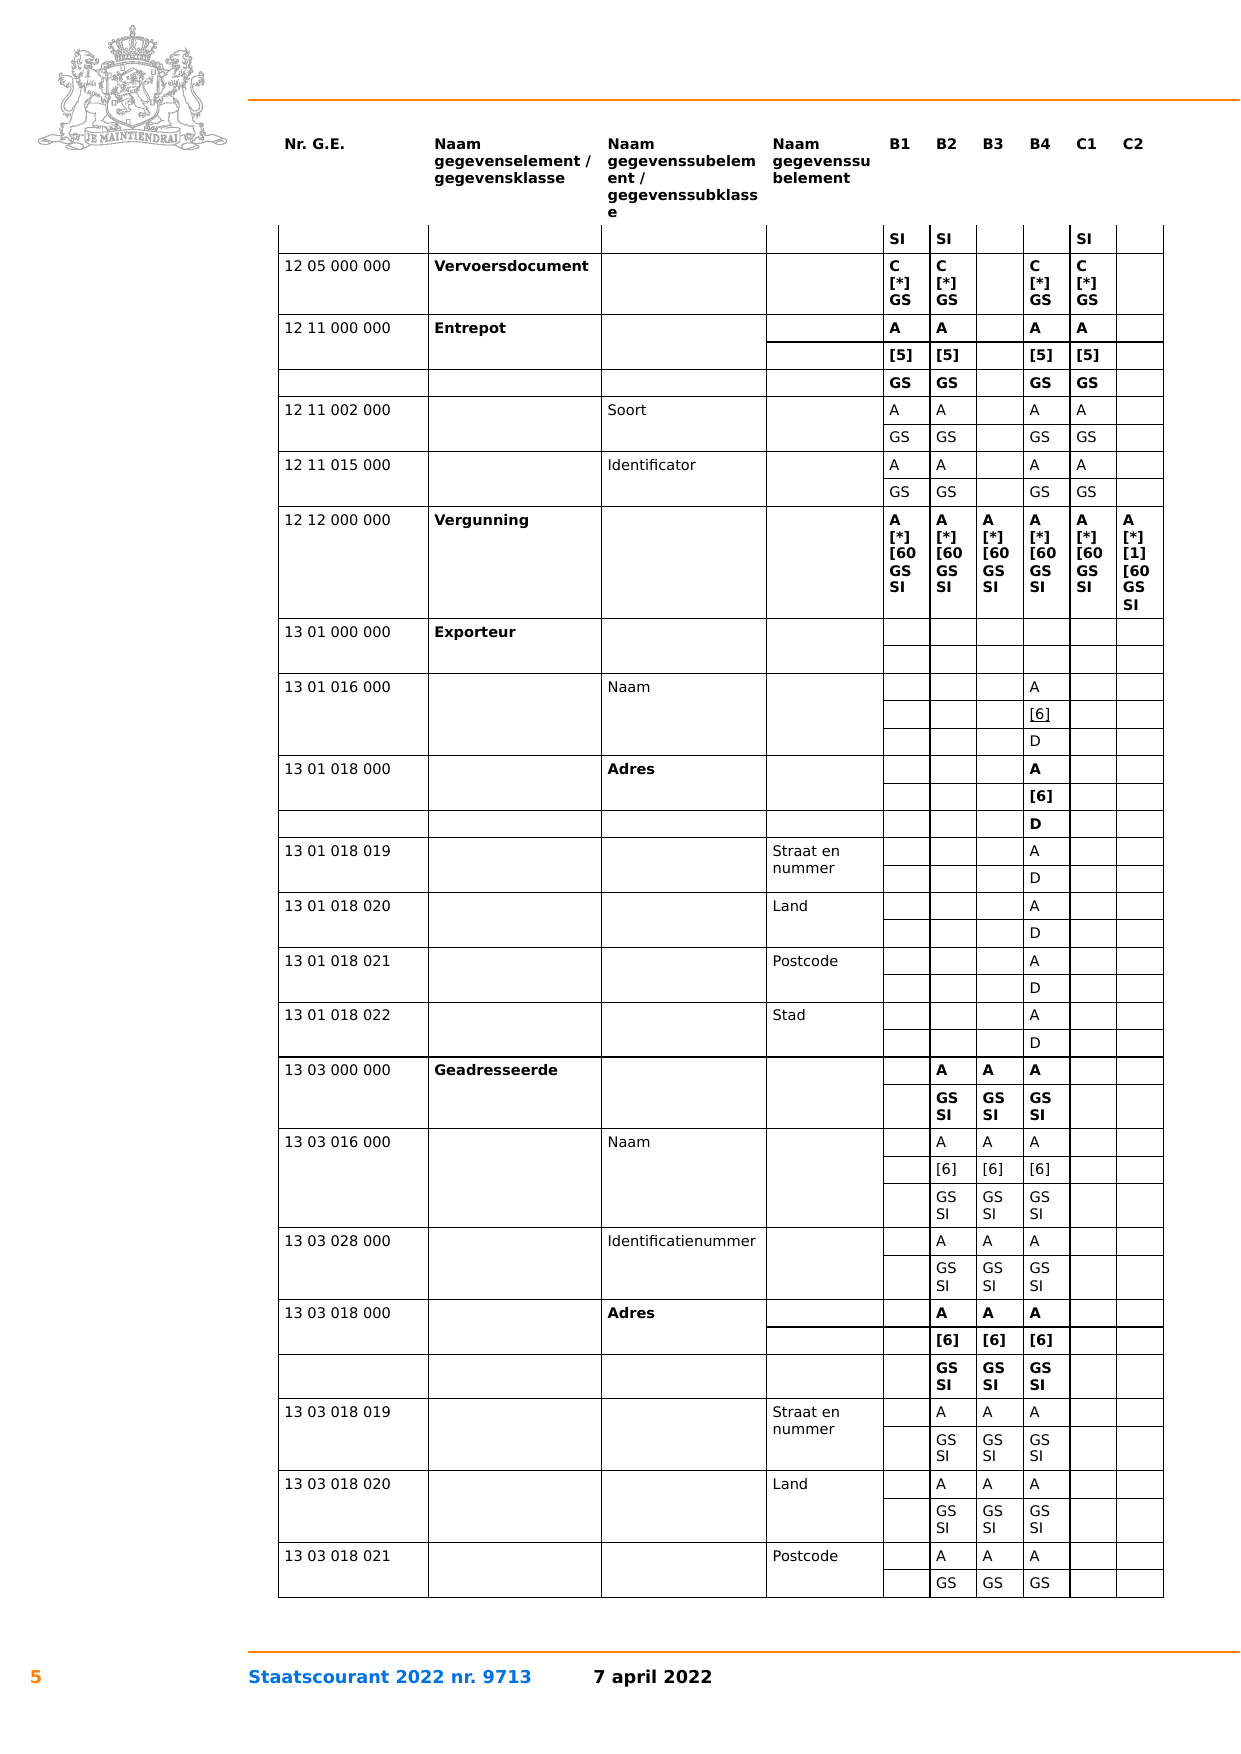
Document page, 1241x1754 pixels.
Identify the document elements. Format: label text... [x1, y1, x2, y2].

table_cell SI [884, 226, 929, 253]
table_cell [884, 1300, 929, 1326]
table_cell [429, 1300, 601, 1354]
table_cell [1071, 1328, 1116, 1354]
table_cell [1117, 756, 1163, 782]
table_cell [884, 1085, 929, 1128]
table_cell D [1024, 866, 1069, 892]
table_cell [1071, 1570, 1116, 1597]
table_cell [279, 811, 428, 837]
picture [38, 25, 227, 150]
table_cell A [1024, 1399, 1069, 1426]
table_cell 13 03 028 000 [279, 1228, 428, 1299]
table_cell [429, 1471, 601, 1542]
table_cell [1117, 1471, 1163, 1497]
table_cell 12 12 000 000 [279, 507, 428, 618]
table_cell [1024, 619, 1069, 645]
table_cell GS [931, 370, 976, 396]
table_cell [767, 619, 883, 673]
table_cell 13 01 018 021 [279, 948, 428, 1002]
table_cell [1071, 1157, 1116, 1183]
table_cell [977, 729, 1023, 755]
table_cell GS [1024, 479, 1069, 506]
table_cell [1117, 1129, 1163, 1156]
table_cell 12 11 002 000 [279, 397, 428, 451]
table_cell [931, 838, 976, 864]
table_header B4 [1024, 131, 1069, 225]
table_cell [1117, 1058, 1163, 1084]
table_cell [602, 948, 766, 1002]
table_cell [602, 1543, 766, 1597]
table_cell [977, 948, 1023, 974]
table_cell [1117, 397, 1163, 423]
table_cell [1117, 226, 1163, 253]
table_cell GS [931, 479, 976, 506]
table_cell [6] [1024, 1328, 1069, 1354]
table_cell [977, 479, 1023, 506]
table_cell A [*] [60 GS SI [977, 507, 1023, 618]
table_cell A [1024, 948, 1069, 974]
table_cell [1117, 425, 1163, 451]
table_cell [884, 866, 929, 892]
table_cell [1071, 1030, 1116, 1056]
table_cell [1071, 701, 1116, 728]
table_header Naam gegevenssubelement / gegevenssubklasse [602, 131, 766, 225]
table_cell [1071, 729, 1116, 755]
table_cell [429, 370, 601, 396]
table_cell A [931, 1058, 976, 1084]
table_cell [931, 948, 976, 974]
table_cell [1117, 838, 1163, 864]
table_cell [1071, 674, 1116, 700]
table_cell [931, 619, 976, 645]
table_cell [977, 838, 1023, 864]
table_cell [884, 701, 929, 728]
table_cell [1024, 646, 1069, 673]
table_cell SI [1071, 226, 1116, 253]
table_cell GS [884, 479, 929, 506]
table_cell A [977, 1543, 1023, 1569]
table_cell [1117, 1355, 1163, 1398]
table_cell [1117, 1570, 1163, 1597]
table_cell [884, 1003, 929, 1029]
table_cell Land [767, 1471, 883, 1542]
table_cell [767, 1058, 883, 1128]
table_cell C [*] GS [1071, 254, 1116, 314]
table_cell [884, 1157, 929, 1183]
table_cell [1071, 811, 1116, 837]
table_cell [1071, 920, 1116, 947]
table_cell GS [1024, 425, 1069, 451]
table_cell [884, 1499, 929, 1542]
table_cell [1071, 1085, 1116, 1128]
table_cell [884, 1355, 929, 1398]
table_cell [884, 646, 929, 673]
table_cell 13 03 018 020 [279, 1471, 428, 1542]
table_cell 12 05 000 000 [279, 254, 428, 314]
table_cell A [931, 452, 976, 478]
table_cell [977, 254, 1023, 314]
table_cell 13 03 000 000 [279, 1058, 428, 1128]
table_cell A [1024, 1300, 1069, 1326]
table_cell [884, 1030, 929, 1056]
table_cell GS [977, 1570, 1023, 1597]
table_cell [977, 646, 1023, 673]
table_cell A [*] [60 GS SI [931, 507, 976, 618]
table_cell A [977, 1058, 1023, 1084]
table_cell [977, 425, 1023, 451]
table_cell A [884, 397, 929, 423]
table_cell [767, 811, 883, 837]
table_cell [5] [884, 343, 929, 369]
table_cell [931, 811, 976, 837]
table_cell A [931, 1129, 976, 1156]
table_cell GS [884, 425, 929, 451]
table_cell [1117, 1328, 1163, 1354]
table_cell A [1024, 1058, 1069, 1084]
table_cell [884, 1471, 929, 1497]
table_cell Vervoersdocument [429, 254, 601, 314]
table_cell [1071, 893, 1116, 919]
table_cell [429, 397, 601, 451]
table_cell 13 01 018 000 [279, 756, 428, 810]
table_cell [977, 397, 1023, 423]
table_cell [1071, 1129, 1116, 1156]
table_cell [1117, 975, 1163, 1002]
table_cell Adres [602, 756, 766, 810]
table_cell [977, 343, 1023, 369]
table_cell [977, 811, 1023, 837]
table_cell [767, 674, 883, 755]
table_cell [931, 646, 976, 673]
table_cell [5] [1024, 343, 1069, 369]
table_cell [602, 893, 766, 947]
table_cell GS [1071, 479, 1116, 506]
table_cell [1071, 1184, 1116, 1227]
table_cell [429, 1355, 601, 1398]
table_cell [1117, 784, 1163, 810]
table_cell [931, 975, 976, 1002]
table_cell GS [931, 1570, 976, 1597]
table_cell [1117, 1543, 1163, 1569]
table_cell [429, 226, 601, 253]
table_cell [884, 1543, 929, 1569]
table_cell GS SI [931, 1085, 976, 1128]
table_cell 13 01 018 022 [279, 1003, 428, 1056]
table_cell [1071, 1355, 1116, 1398]
table_cell C [*] GS [884, 254, 929, 314]
table_cell [1117, 1228, 1163, 1255]
table_cell [602, 1003, 766, 1056]
table_cell A [977, 1129, 1023, 1156]
table_cell [1117, 811, 1163, 837]
table_cell Naam [602, 1129, 766, 1227]
table_cell Postcode [767, 1543, 883, 1597]
table_cell [884, 920, 929, 947]
table_cell [6] [977, 1157, 1023, 1183]
table_cell [931, 893, 976, 919]
table_cell Naam [602, 674, 766, 755]
table_cell [5] [1071, 343, 1116, 369]
table_cell [1071, 784, 1116, 810]
table_cell [1071, 866, 1116, 892]
table_header Naam gegevenssubelement [767, 131, 883, 225]
table_cell [884, 1256, 929, 1299]
table_cell [602, 1355, 766, 1398]
table_cell D [1024, 920, 1069, 947]
table_cell GS SI [931, 1256, 976, 1299]
table_cell [1071, 1499, 1116, 1542]
table_cell [602, 254, 766, 314]
table_cell GS [1024, 1570, 1069, 1597]
table_cell [1117, 1499, 1163, 1542]
table_cell [767, 254, 883, 314]
table_cell Soort [602, 397, 766, 451]
table_cell GS SI [1024, 1427, 1069, 1470]
table_cell [977, 1003, 1023, 1029]
table_cell [977, 975, 1023, 1002]
table_cell A [*] [60 GS SI [1071, 507, 1116, 618]
table_cell [977, 784, 1023, 810]
table_cell [884, 674, 929, 700]
table_cell [884, 975, 929, 1002]
table_cell [1117, 452, 1163, 478]
table_cell A [977, 1228, 1023, 1255]
table_cell [767, 397, 883, 451]
table_cell [884, 838, 929, 864]
table_cell [1117, 315, 1163, 341]
table_cell [5] [931, 343, 976, 369]
table_cell GS SI [977, 1256, 1023, 1299]
table_cell A [1024, 893, 1069, 919]
table_cell A [1024, 1228, 1069, 1255]
table_cell [1117, 893, 1163, 919]
table_cell [1071, 838, 1116, 864]
table_cell [931, 674, 976, 700]
table_cell [977, 226, 1023, 253]
table_cell Exporteur [429, 619, 601, 673]
table_cell 13 01 018 020 [279, 893, 428, 947]
table_cell GS SI [1024, 1256, 1069, 1299]
table_cell [767, 1328, 883, 1354]
table_cell [884, 1058, 929, 1084]
table_cell [1117, 254, 1163, 314]
table_cell [1117, 1300, 1163, 1326]
table_cell [1117, 646, 1163, 673]
table_cell [931, 729, 976, 755]
table_cell [1117, 674, 1163, 700]
table_cell [1071, 1427, 1116, 1470]
table_cell A [931, 1399, 976, 1426]
table_cell [931, 1030, 976, 1056]
table_cell [884, 756, 929, 782]
table_cell A [*] [60 GS SI [1024, 507, 1069, 618]
table_cell [429, 1399, 601, 1470]
table_cell [1071, 975, 1116, 1002]
table_cell A [1071, 397, 1116, 423]
table_cell A [931, 1543, 976, 1569]
table_cell [977, 756, 1023, 782]
table_cell [429, 756, 601, 810]
table_cell 13 01 016 000 [279, 674, 428, 755]
table_cell [1117, 1399, 1163, 1426]
table_cell [1117, 1157, 1163, 1183]
table_cell GS [931, 425, 976, 451]
table_cell [884, 1328, 929, 1354]
table_cell A [931, 315, 976, 341]
table_cell Adres [602, 1300, 766, 1354]
table_cell [977, 1030, 1023, 1056]
table_cell [1117, 343, 1163, 369]
table_cell [1117, 920, 1163, 947]
table_cell 13 03 018 019 [279, 1399, 428, 1470]
table_cell [884, 1184, 929, 1227]
table_cell [602, 226, 766, 253]
table_cell A [977, 1471, 1023, 1497]
table_cell Entrepot [429, 315, 601, 369]
table_cell GS SI [1024, 1085, 1069, 1128]
table_cell GS [1024, 370, 1069, 396]
table_cell [279, 370, 428, 396]
table_cell GS SI [931, 1355, 976, 1398]
table_cell [767, 756, 883, 810]
table_cell A [931, 397, 976, 423]
table_cell A [977, 1300, 1023, 1326]
table_cell Geadresseerde [429, 1058, 601, 1128]
table_cell Straat en nummer [767, 1399, 883, 1470]
table_cell [884, 784, 929, 810]
table_cell Identificator [602, 452, 766, 506]
table_cell [1117, 1184, 1163, 1227]
table_cell 13 03 018 021 [279, 1543, 428, 1597]
table_cell A [1024, 452, 1069, 478]
table_cell [1117, 948, 1163, 974]
table_cell [767, 226, 883, 253]
table_cell [602, 315, 766, 369]
table_cell C [*] GS [931, 254, 976, 314]
table_cell D [1024, 729, 1069, 755]
table_header B2 [931, 131, 976, 225]
table_cell [1071, 1543, 1116, 1569]
table_cell [931, 756, 976, 782]
table_cell [429, 811, 601, 837]
table_cell [977, 619, 1023, 645]
table_cell [6] [1024, 1157, 1069, 1183]
table_cell [977, 701, 1023, 728]
table_cell A [1024, 315, 1069, 341]
table_cell [1117, 479, 1163, 506]
table_cell [1071, 1256, 1116, 1299]
table_cell D [1024, 1030, 1069, 1056]
table_cell [429, 674, 601, 755]
table_cell [767, 1355, 883, 1398]
table_cell D [1024, 975, 1069, 1002]
table_cell [6] [1024, 701, 1069, 728]
table_cell 13 03 016 000 [279, 1129, 428, 1227]
table_cell [1071, 1399, 1116, 1426]
table_cell [1071, 1471, 1116, 1497]
table_cell A [1071, 315, 1116, 341]
table_cell [767, 1228, 883, 1299]
table_cell [1071, 646, 1116, 673]
table_cell [602, 838, 766, 892]
table_cell A [884, 315, 929, 341]
table_cell SI [931, 226, 976, 253]
table_cell [429, 1228, 601, 1299]
table_cell [429, 452, 601, 506]
table_cell [931, 1003, 976, 1029]
table_cell A [1024, 838, 1069, 864]
table_cell [767, 507, 883, 618]
table_cell GS SI [977, 1427, 1023, 1470]
table_cell [767, 370, 883, 396]
table_cell [977, 315, 1023, 341]
table_cell A [931, 1471, 976, 1497]
table_cell [429, 1129, 601, 1227]
table_cell [1071, 1058, 1116, 1084]
table_cell [884, 1427, 929, 1470]
table_cell 12 11 000 000 [279, 315, 428, 369]
table_cell [884, 1399, 929, 1426]
table_cell A [931, 1300, 976, 1326]
table_cell [1024, 226, 1069, 253]
table_cell [429, 948, 601, 1002]
table_cell [429, 838, 601, 892]
table_cell [931, 784, 976, 810]
table_cell GS [884, 370, 929, 396]
table_cell [6] [1024, 784, 1069, 810]
table_cell [767, 343, 883, 369]
table_cell Identificatienummer [602, 1228, 766, 1299]
table_header C2 [1117, 131, 1163, 225]
table_cell [429, 1003, 601, 1056]
table_cell C [*] GS [1024, 254, 1069, 314]
table_cell [1117, 866, 1163, 892]
table_cell [1071, 1003, 1116, 1029]
table_cell GS SI [977, 1085, 1023, 1128]
table_header C1 [1071, 131, 1116, 225]
table_cell GS SI [977, 1355, 1023, 1398]
table_cell A [977, 1399, 1023, 1426]
table_cell A [1024, 756, 1069, 782]
table_cell [1117, 729, 1163, 755]
table_cell [1071, 1300, 1116, 1326]
table_cell [279, 226, 428, 253]
table_cell [931, 866, 976, 892]
table_cell [1071, 619, 1116, 645]
table_cell A [*] [60 GS SI [884, 507, 929, 618]
table_cell [884, 619, 929, 645]
table_cell [1071, 1228, 1116, 1255]
table_header Naam gegevenselement / gegevensklasse [429, 131, 601, 225]
table_cell [1117, 1256, 1163, 1299]
table_cell GS SI [931, 1427, 976, 1470]
table_cell GS SI [1024, 1355, 1069, 1398]
table_cell [1071, 948, 1116, 974]
table_cell D [1024, 811, 1069, 837]
table_cell [1071, 756, 1116, 782]
table_cell [977, 674, 1023, 700]
table_cell [977, 893, 1023, 919]
table_cell Land [767, 893, 883, 947]
table_cell [602, 507, 766, 618]
table_cell GS SI [977, 1184, 1023, 1227]
table_cell [602, 1471, 766, 1542]
table_cell A [884, 452, 929, 478]
table_cell A [931, 1228, 976, 1255]
table_cell [1117, 701, 1163, 728]
table_cell [429, 893, 601, 947]
table_cell [977, 920, 1023, 947]
table_cell [1117, 619, 1163, 645]
table_cell [884, 1129, 929, 1156]
table_cell [1117, 370, 1163, 396]
table_cell [884, 893, 929, 919]
table_cell A [1024, 1471, 1069, 1497]
table_cell [602, 619, 766, 673]
table_cell GS [1071, 370, 1116, 396]
table_cell A [1024, 1003, 1069, 1029]
table_header B1 [884, 131, 929, 225]
table_cell [767, 315, 883, 341]
table_cell GS SI [1024, 1499, 1069, 1542]
table_cell A [1024, 1129, 1069, 1156]
table_cell A [1024, 397, 1069, 423]
table_cell [279, 1355, 428, 1398]
table_cell GS SI [931, 1184, 976, 1227]
table_cell 13 01 000 000 [279, 619, 428, 673]
table_cell Postcode [767, 948, 883, 1002]
table_cell [429, 1543, 601, 1597]
table_cell [977, 452, 1023, 478]
table_cell [1117, 1030, 1163, 1056]
table_cell Vergunning [429, 507, 601, 618]
table_cell [884, 729, 929, 755]
table_cell Straat en nummer [767, 838, 883, 892]
table_cell [767, 452, 883, 506]
table_cell [767, 1300, 883, 1326]
table_cell [931, 701, 976, 728]
table_header B3 [977, 131, 1023, 225]
table_cell GS SI [1024, 1184, 1069, 1227]
table_cell [6] [931, 1328, 976, 1354]
table_cell A [1024, 1543, 1069, 1569]
table_cell [602, 811, 766, 837]
table_cell [602, 370, 766, 396]
table_cell [977, 370, 1023, 396]
table_cell [977, 866, 1023, 892]
table_cell [6] [977, 1328, 1023, 1354]
table_cell [1117, 1427, 1163, 1470]
table_cell 13 01 018 019 [279, 838, 428, 892]
table_cell [6] [931, 1157, 976, 1183]
table_cell 13 03 018 000 [279, 1300, 428, 1354]
table_cell 12 11 015 000 [279, 452, 428, 506]
table_cell Stad [767, 1003, 883, 1056]
table_cell GS SI [977, 1499, 1023, 1542]
table_cell [931, 920, 976, 947]
table_cell A [1024, 674, 1069, 700]
table_cell [1117, 1085, 1163, 1128]
table_cell [884, 811, 929, 837]
table_cell GS [1071, 425, 1116, 451]
table_cell [602, 1058, 766, 1128]
table_cell [884, 1570, 929, 1597]
table_cell A [1071, 452, 1116, 478]
table_cell [602, 1399, 766, 1470]
table_header Nr. G.E. [279, 131, 428, 225]
table_cell GS SI [931, 1499, 976, 1542]
table_cell [767, 1129, 883, 1227]
table_cell A [*] [1] [60 GS SI [1117, 507, 1163, 618]
table_cell [1117, 1003, 1163, 1029]
table_cell [884, 948, 929, 974]
table_cell [884, 1228, 929, 1255]
